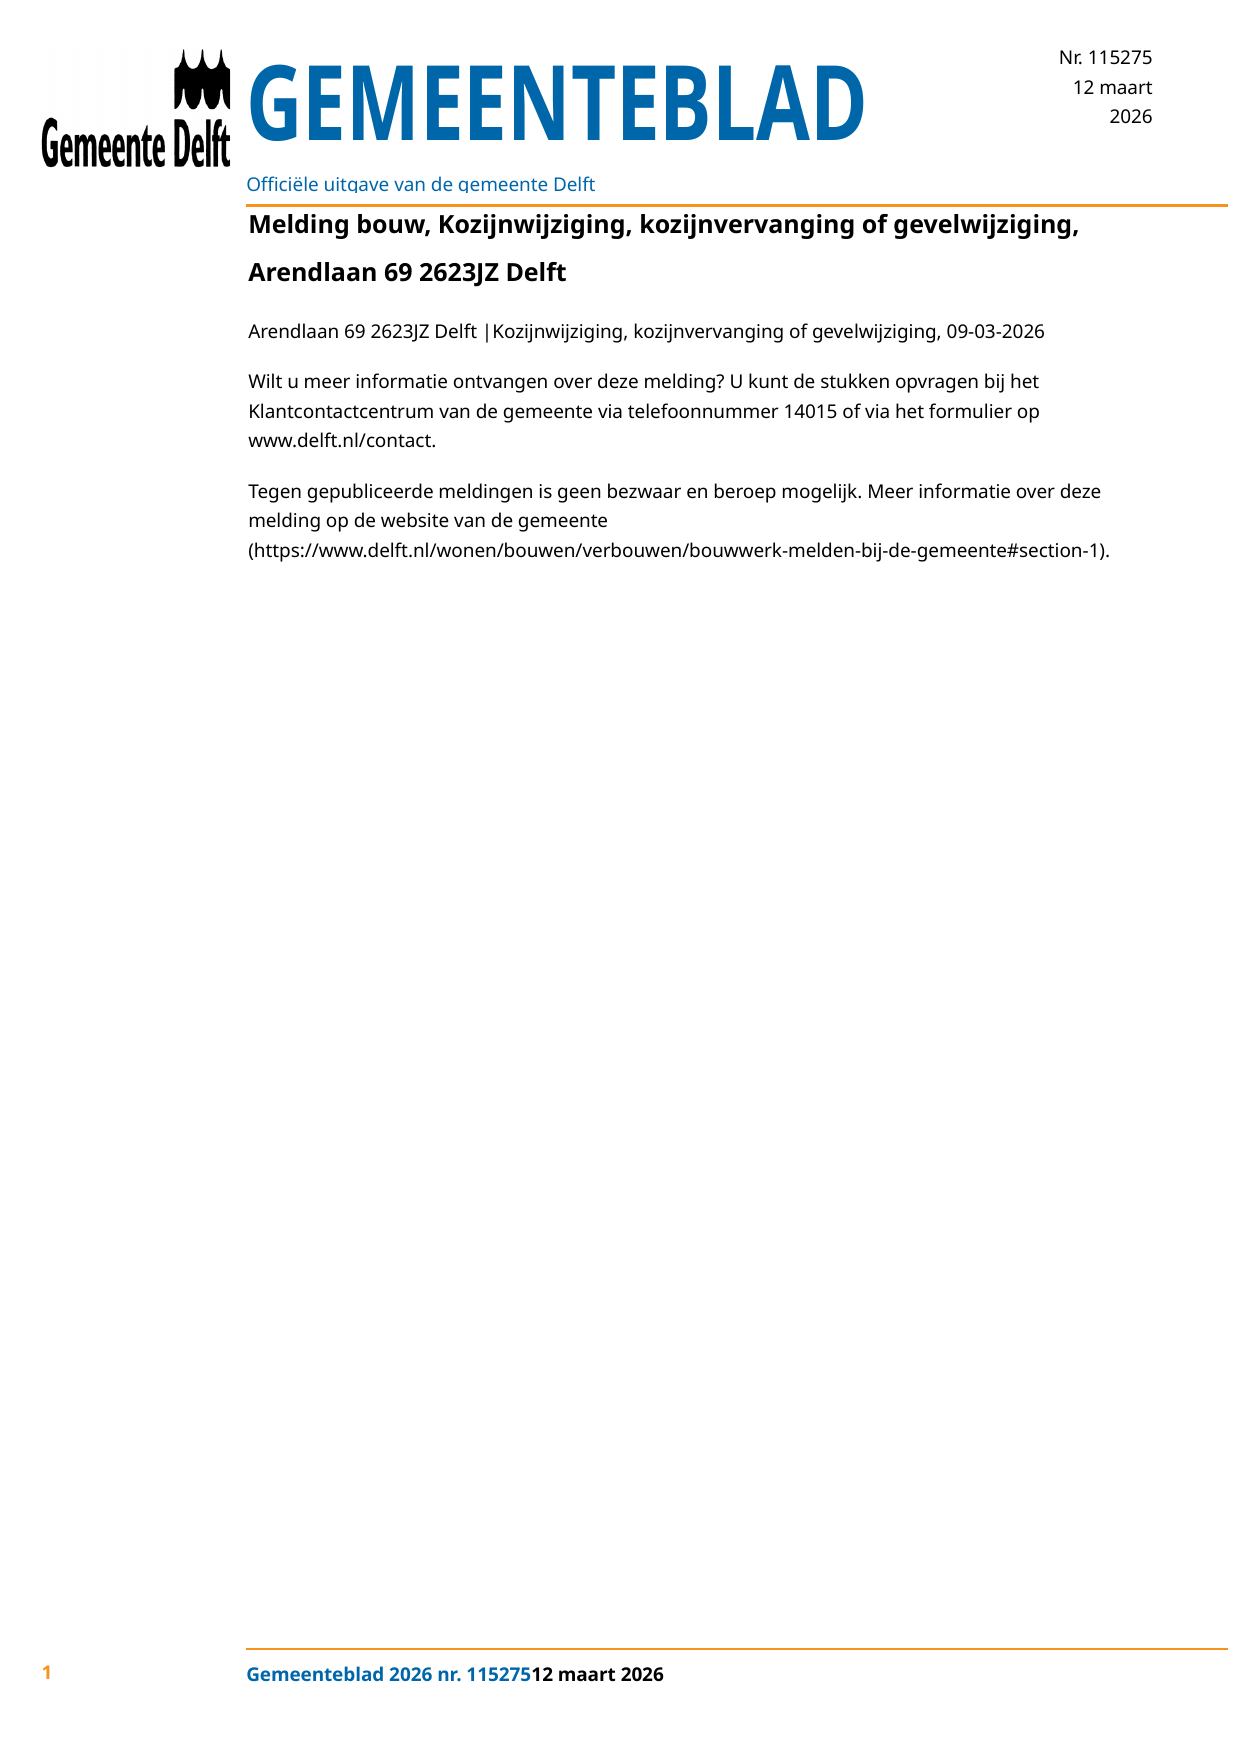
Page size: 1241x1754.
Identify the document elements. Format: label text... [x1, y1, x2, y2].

picture [41, 47, 231, 172]
text Tegen gepubliceerde meldingen is geen bezwaar en beroep mogelijk. Meer informatie over deze melding op de website van de gemeente (https://www.delft.nl/wonen/bouwen/verbouwen/bouwwerk-melden-bij-de-gemeente#section-1). [248, 478, 1152, 563]
text Wilt u meer informatie ontvangen over deze melding? U kunt de stukken opvragen bij het Klantcontactcentrum van de gemeente via telefoonnummer 14015 of via het formulier op www.delft.nl/contact. [248, 368, 1152, 453]
text Arendlaan 69 2623JZ Delft |Kozijnwijziging, kozijnvervanging of gevelwijziging, 09-03-2026 [248, 318, 1152, 344]
text Melding bouw, Kozijnwijziging, kozijnvervanging of gevelwijziging, Arendlaan 69 2623JZ Delft [248, 207, 1152, 288]
